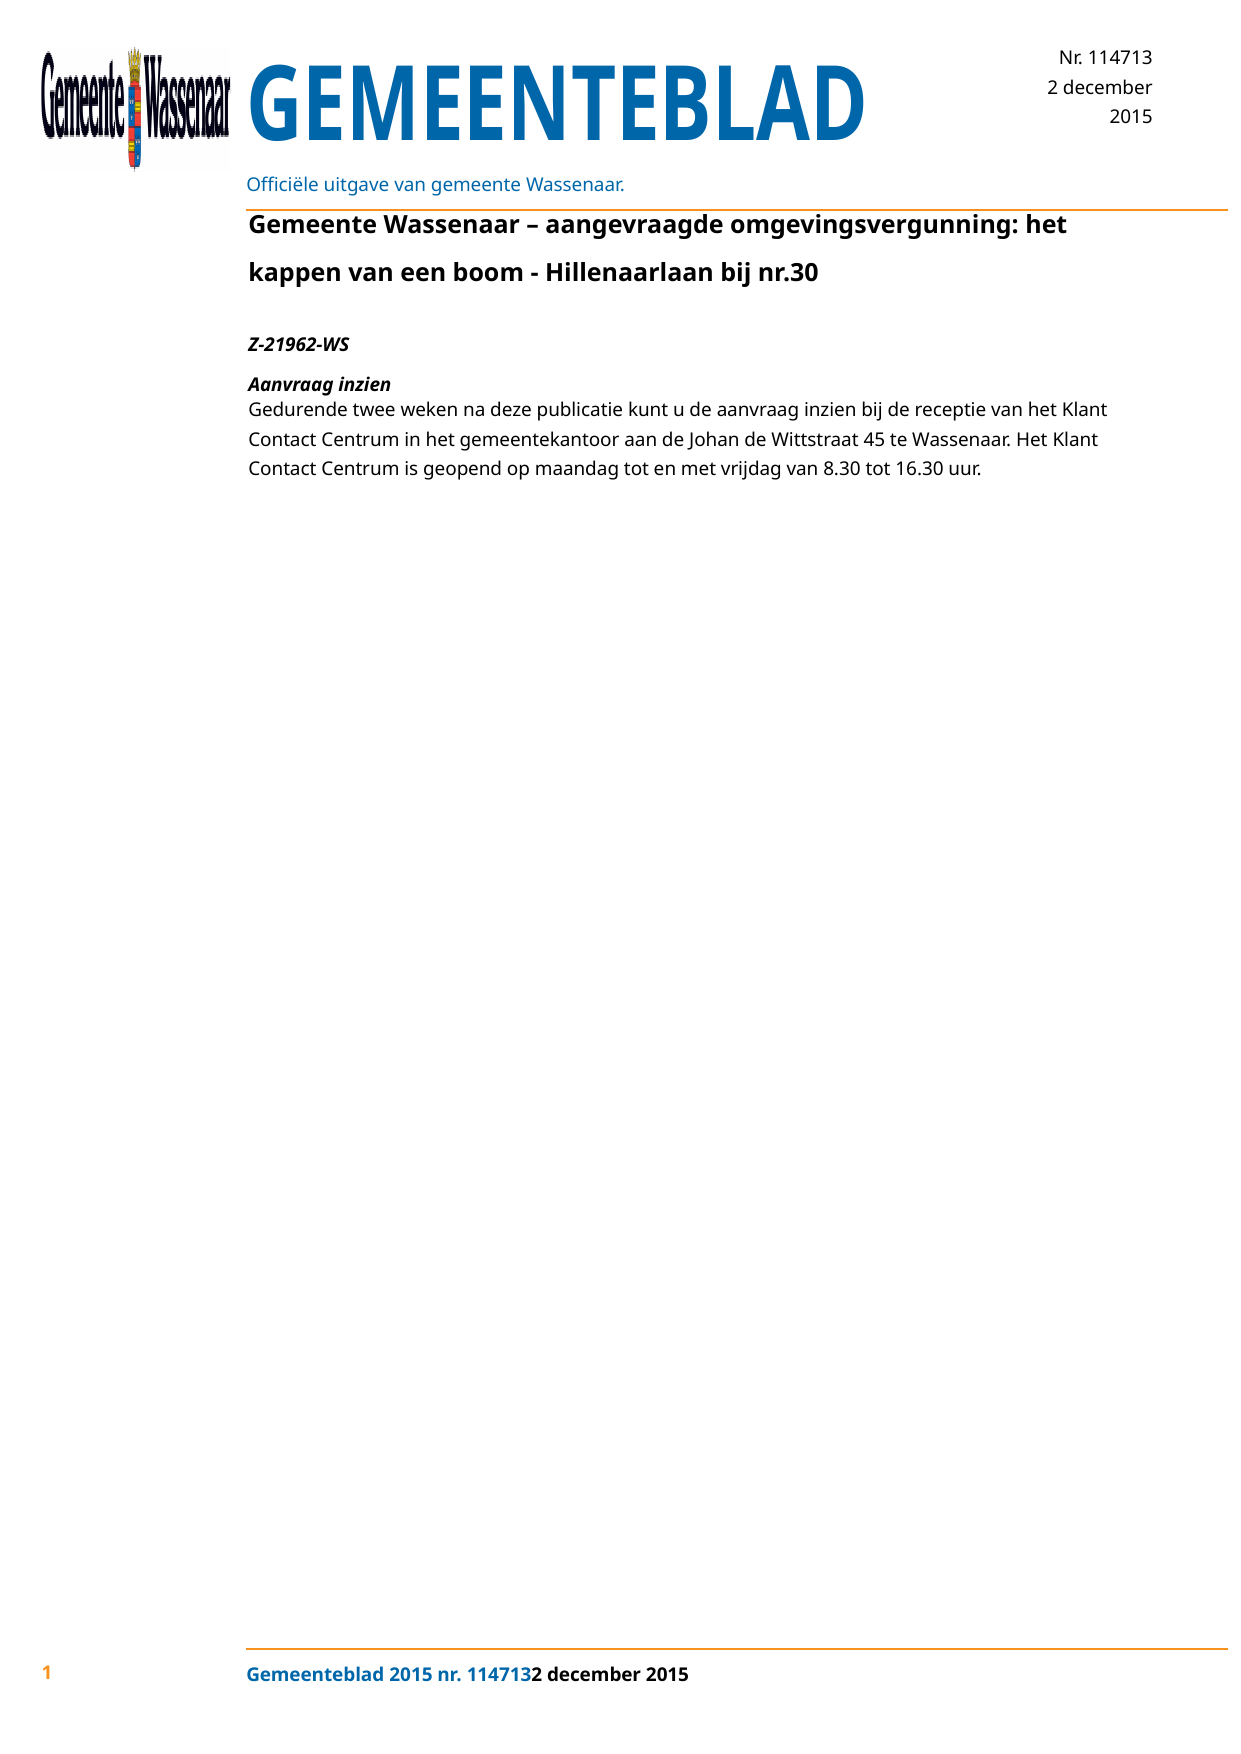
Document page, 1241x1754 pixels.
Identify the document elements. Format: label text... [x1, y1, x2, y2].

text Gedurende twee weken na deze publicatie kunt u de aanvraag inzien bij de receptie van het Klant Contact Centrum in het gemeentekantoor aan de Johan de Wittstraat 45 te Wassenaar. Het Klant Contact Centrum is geopend op maandag tot en met vrijdag van 8.30 tot 16.30 uur. [248, 396, 1152, 481]
text Aanvraag inzien [248, 371, 1152, 396]
picture [41, 47, 231, 172]
text Gemeente Wassenaar – aangevraagde omgevingsvergunning: het kappen van een boom - Hillenaarlaan bij nr.30 [248, 211, 1152, 288]
text Z-21962-WS [248, 331, 1152, 357]
